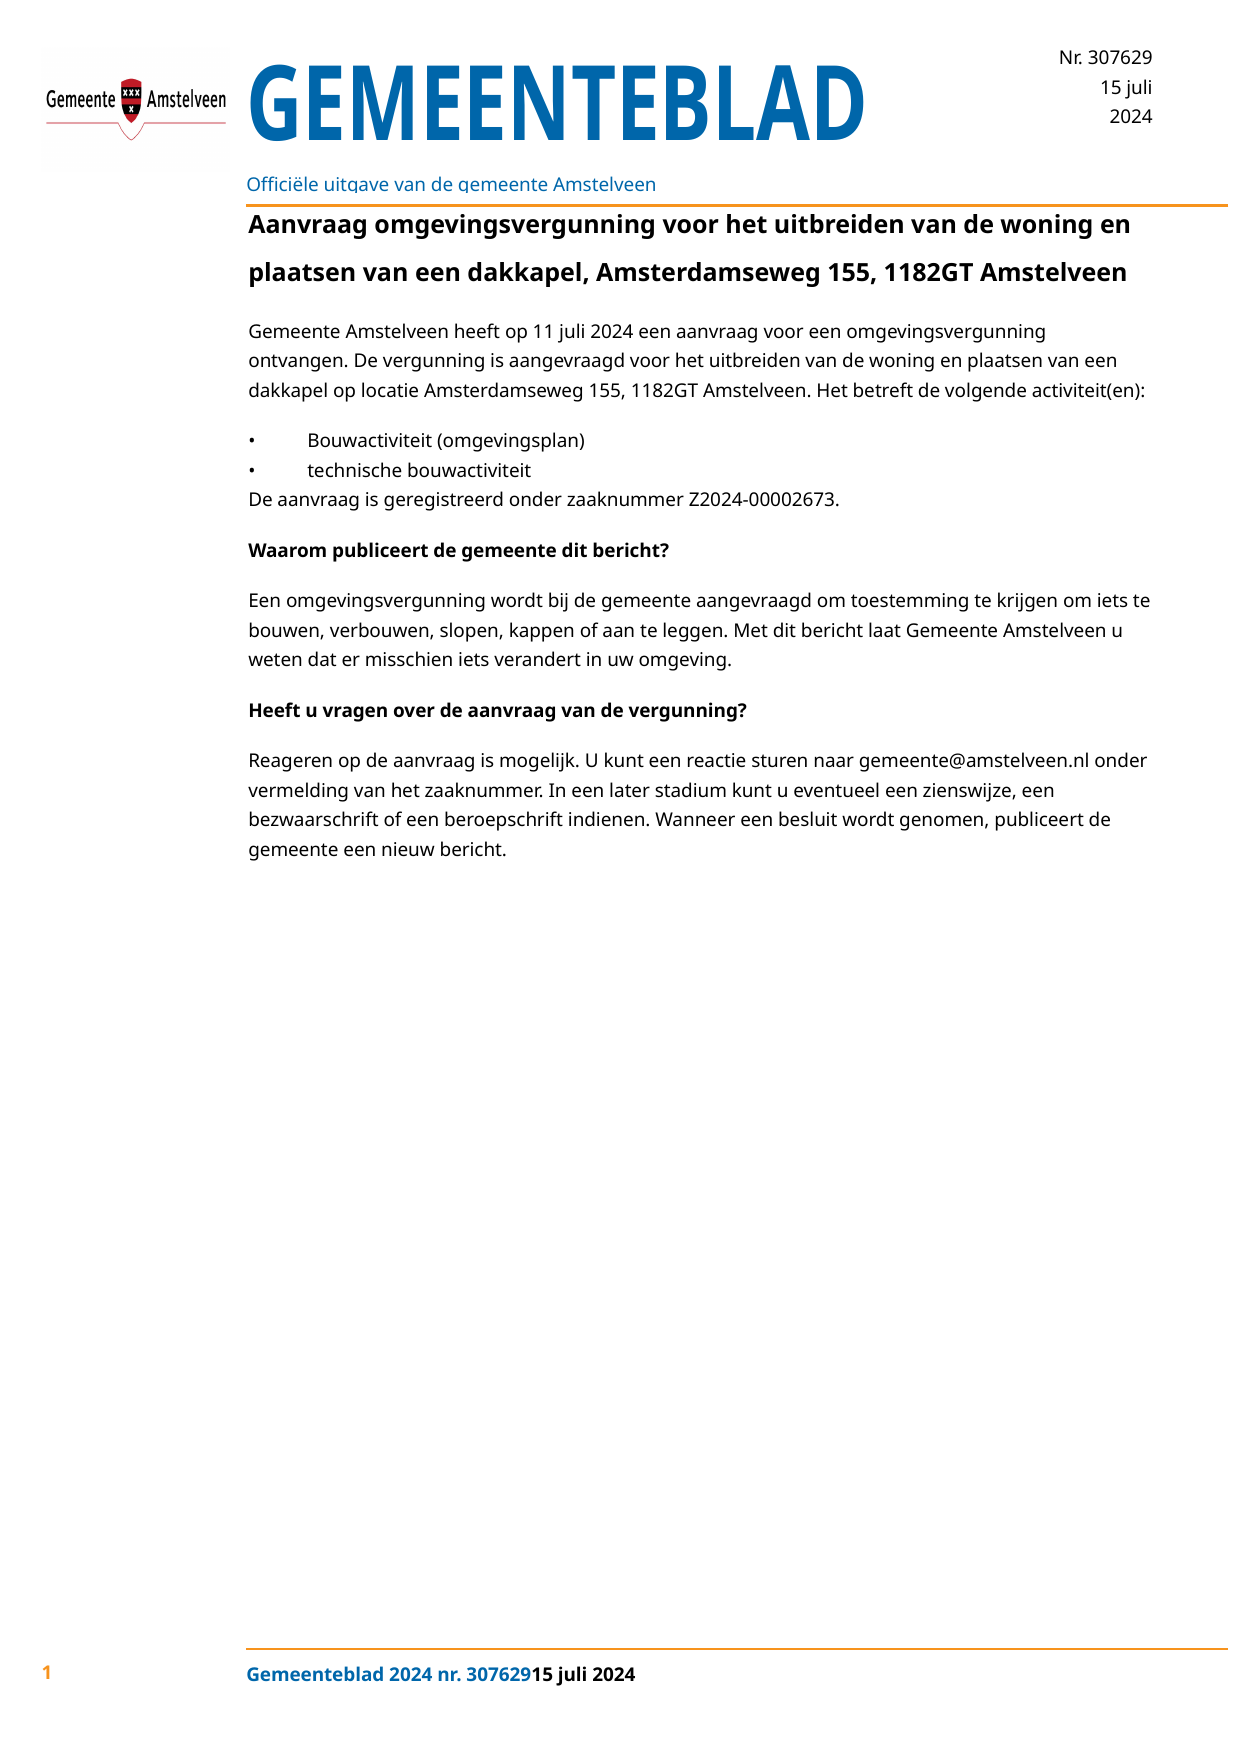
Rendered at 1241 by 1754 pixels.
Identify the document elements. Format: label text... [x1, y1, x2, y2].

text De aanvraag is geregistreerd onder zaaknummer Z2024-00002673. [248, 487, 1152, 512]
text Een omgevingsvergunning wordt bij de gemeente aangevraagd om toestemming te krijgen om iets te bouwen, verbouwen, slopen, kappen of aan te leggen. Met dit bericht laat Gemeente Amstelveen u weten dat er misschien iets verandert in uw omgeving. [248, 587, 1152, 672]
text Gemeente Amstelveen heeft op 11 juli 2024 een aanvraag voor een omgevingsvergunning ontvangen. De vergunning is aangevraagd voor het uitbreiden van de woning en plaatsen van een dakkapel op locatie Amsterdamseweg 155, 1182GT Amstelveen. Het betreft de volgende activiteit(en): [248, 318, 1152, 403]
picture [41, 47, 231, 172]
text Heeft u vragen over de aanvraag van de vergunning? [248, 697, 1152, 723]
list Bouwactiviteit (omgevingsplan) [248, 427, 1152, 453]
list technische bouwactiviteit [248, 457, 1152, 483]
text Reageren op de aanvraag is mogelijk. U kunt een reactie sturen naar gemeente@amstelveen.nl onder vermelding van het zaaknummer. In een later stadium kunt u eventueel een zienswijze, een bezwaarschrift of een beroepschrift indienen. Wanneer een besluit wordt genomen, publiceert de gemeente een nieuw bericht. [248, 747, 1152, 862]
text Waarom publiceert de gemeente dit bericht? [248, 537, 1152, 563]
text Aanvraag omgevingsvergunning voor het uitbreiden van de woning en plaatsen van een dakkapel, Amsterdamseweg 155, 1182GT Amstelveen [248, 207, 1152, 288]
